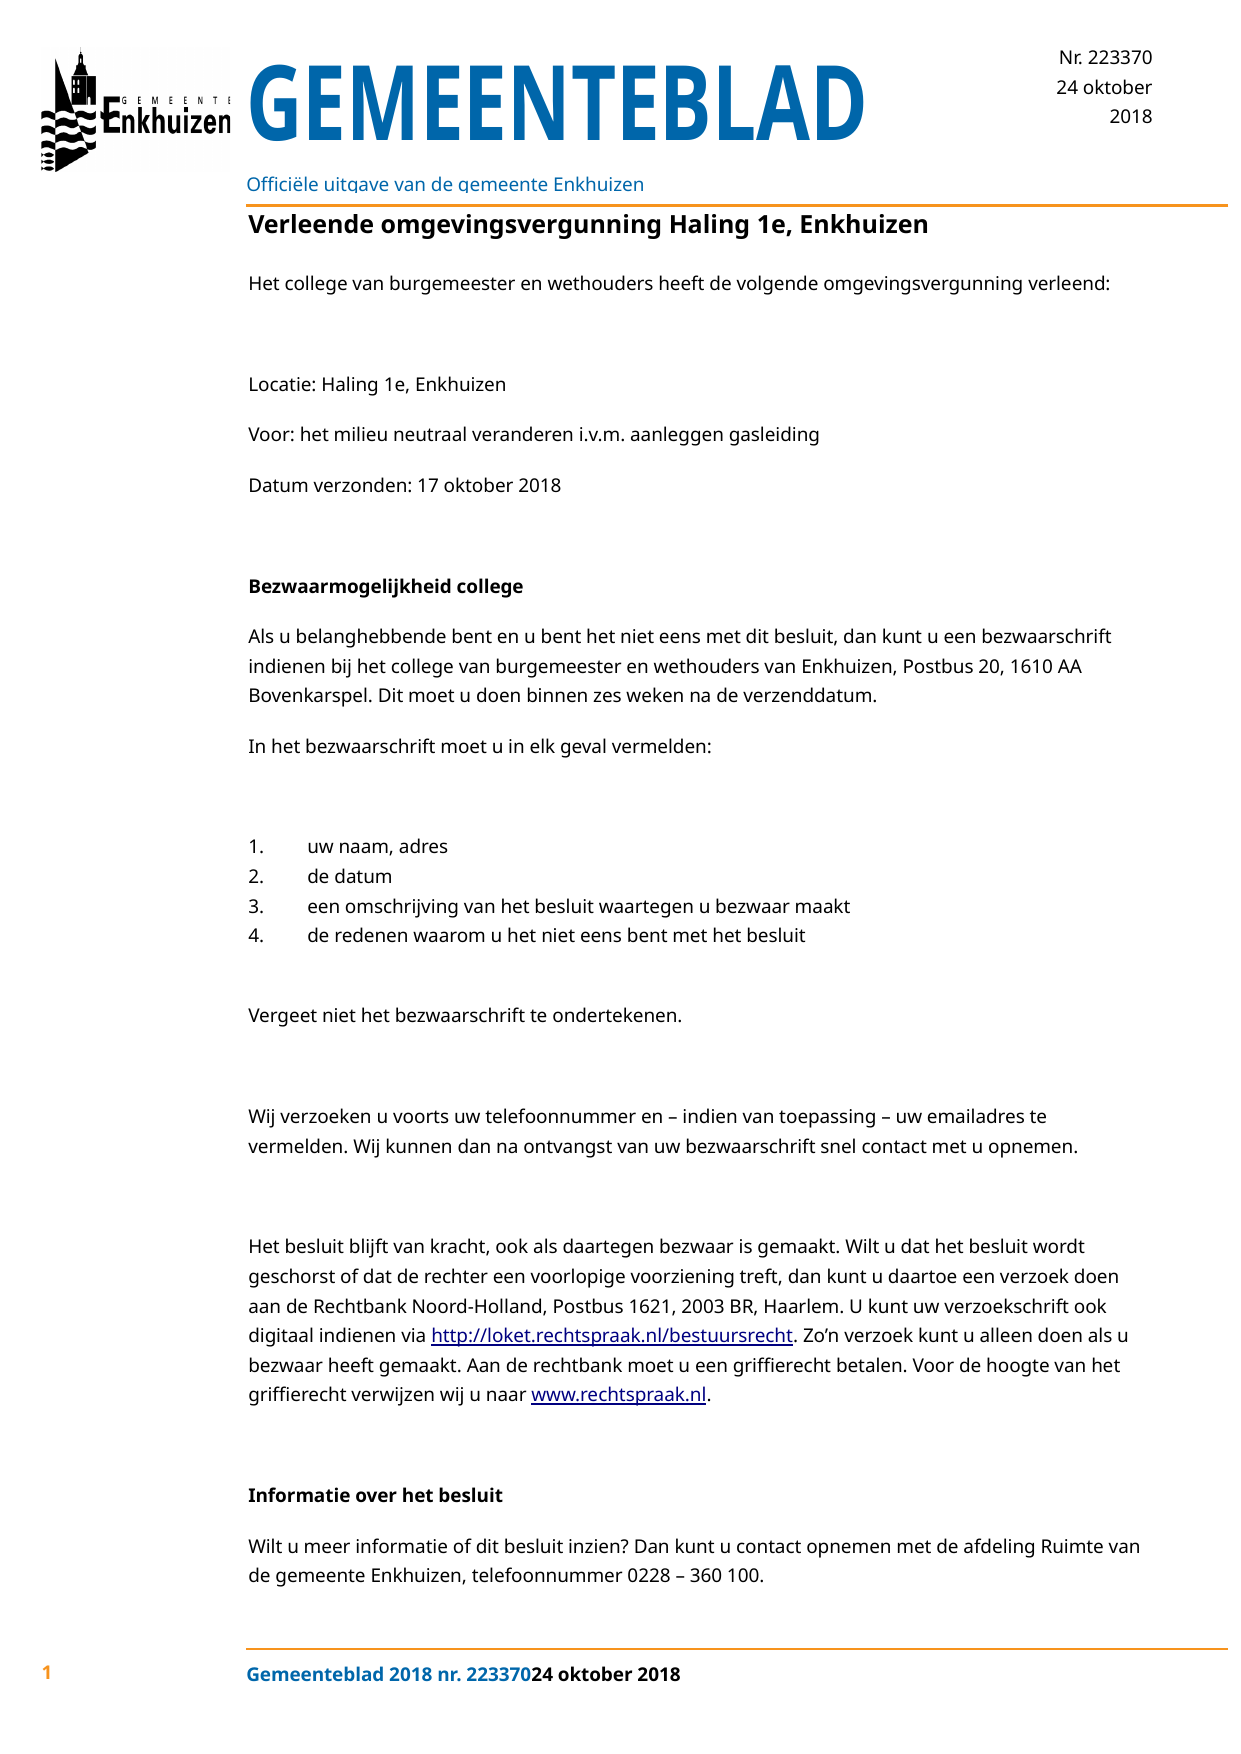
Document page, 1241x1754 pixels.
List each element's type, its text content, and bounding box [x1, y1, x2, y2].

text Informatie over het besluit [248, 1482, 1152, 1508]
text Datum verzonden: 17 oktober 2018 [248, 472, 1152, 498]
text Voor: het milieu neutraal veranderen i.v.m. aanleggen gasleiding [248, 422, 1152, 447]
text Wij verzoeken u voorts uw telefoonnummer en – indien van toepassing – uw emailadres te vermelden. Wij kunnen dan na ontvangst van uw bezwaarschrift snel contact met u opnemen. [248, 1103, 1152, 1158]
text Bezwaarmogelijkheid college [248, 573, 1152, 598]
text In het bezwaarschrift moet u in elk geval vermelden: [248, 733, 1152, 758]
list de redenen waarom u het niet eens bent met het besluit [248, 922, 1152, 948]
text Als u belanghebbende bent en u bent het niet eens met dit besluit, dan kunt u een bezwaarschrift indienen bij het college van burgemeester en wethouders van Enkhuizen, Postbus 20, 1610 AA Bovenkarspel. Dit moet u doen binnen zes weken na de verzenddatum. [248, 623, 1152, 708]
list uw naam, adres [248, 834, 1152, 859]
text Wilt u meer informatie of dit besluit inzien? Dan kunt u contact opnemen met de afdeling Ruimte van de gemeente Enkhuizen, telefoonnummer 0228 – 360 100. [248, 1533, 1152, 1588]
text Het college van burgemeester en wethouders heeft de volgende omgevingsvergunning verleend: [248, 270, 1152, 296]
picture [41, 47, 231, 172]
list een omschrijving van het besluit waartegen u bezwaar maakt [248, 893, 1152, 918]
text Verleende omgevingsvergunning Haling 1e, Enkhuizen [248, 207, 1152, 241]
list de datum [248, 863, 1152, 889]
text Het besluit blijft van kracht, ook als daartegen bezwaar is gemaakt. Wilt u dat het besluit wordt geschorst of dat de rechter een voorlopige voorziening treft, dan kunt u daartoe een verzoek doen aan de Rechtbank Noord-Holland, Postbus 1621, 2003 BR, Haarlem. U kunt uw verzoekschrift ook digitaal indienen via http://loket.rechtspraak.nl/bestuursrecht. Zo’n verzoek kunt u alleen doen als u bezwaar heeft gemaakt. Aan de rechtbank moet u een griffierecht betalen. Voor de hoogte van het griffierecht verwijzen wij u naar www.rechtspraak.nl. [248, 1234, 1152, 1407]
text Locatie: Haling 1e, Enkhuizen [248, 371, 1152, 397]
text Vergeet niet het bezwaarschrift te ondertekenen. [248, 1002, 1152, 1028]
